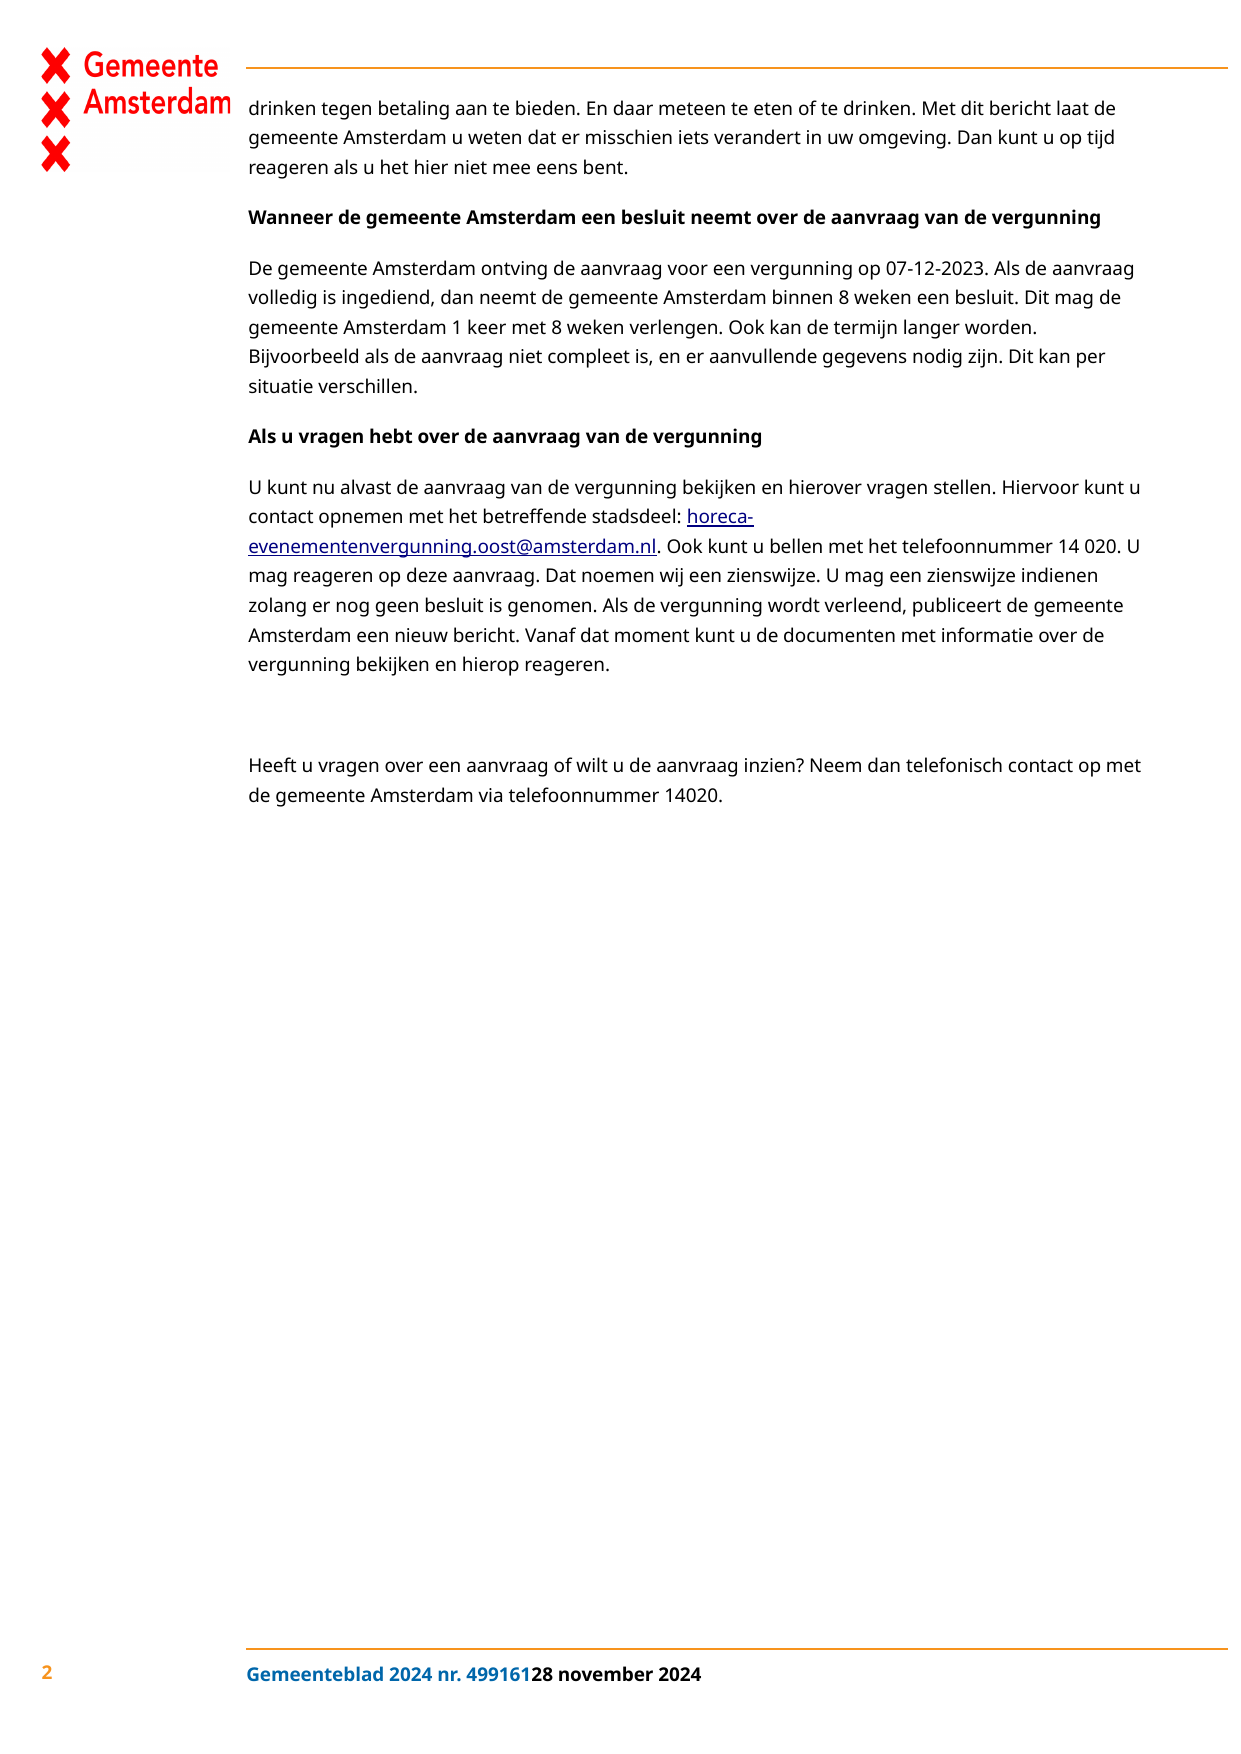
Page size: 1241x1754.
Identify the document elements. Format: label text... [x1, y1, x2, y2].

text Heeft u vragen over een aanvraag of wilt u de aanvraag inzien? Neem dan telefonisch contact op met de gemeente Amsterdam via telefoonnummer 14020. [248, 752, 1152, 808]
text Wanneer de gemeente Amsterdam een besluit neemt over de aanvraag van de vergunning [248, 204, 1152, 230]
text U kunt nu alvast de aanvraag van de vergunning bekijken en hierover vragen stellen. Hiervoor kunt u contact opnemen met het betreffende stadsdeel: horeca-evenementenvergunning.oost@amsterdam.nl. Ook kunt u bellen met het telefoonnummer 14 020. U mag reageren op deze aanvraag. Dat noemen wij een zienswijze. U mag een zienswijze indienen zolang er nog geen besluit is genomen. Als de vergunning wordt verleend, publiceert de gemeente Amsterdam een nieuw bericht. Vanaf dat moment kunt u de documenten met informatie over de vergunning bekijken en hierop reageren. [248, 474, 1152, 677]
text De gemeente Amsterdam ontving de aanvraag voor een vergunning op 07-12-2023. Als de aanvraag volledig is ingediend, dan neemt de gemeente Amsterdam binnen 8 weken een besluit. Dit mag de gemeente Amsterdam 1 keer met 8 weken verlengen. Ook kan de termijn langer worden. Bijvoorbeeld als de aanvraag niet compleet is, en er aanvullende gegevens nodig zijn. Dit kan per situatie verschillen. [248, 255, 1152, 399]
text Als u vragen hebt over de aanvraag van de vergunning [248, 423, 1152, 449]
text drinken tegen betaling aan te bieden. En daar meteen te eten of te drinken. Met dit bericht laat de gemeente Amsterdam u weten dat er misschien iets verandert in uw omgeving. Dan kunt u op tijd reageren als u het hier niet mee eens bent. [248, 95, 1152, 180]
picture [41, 47, 231, 172]
